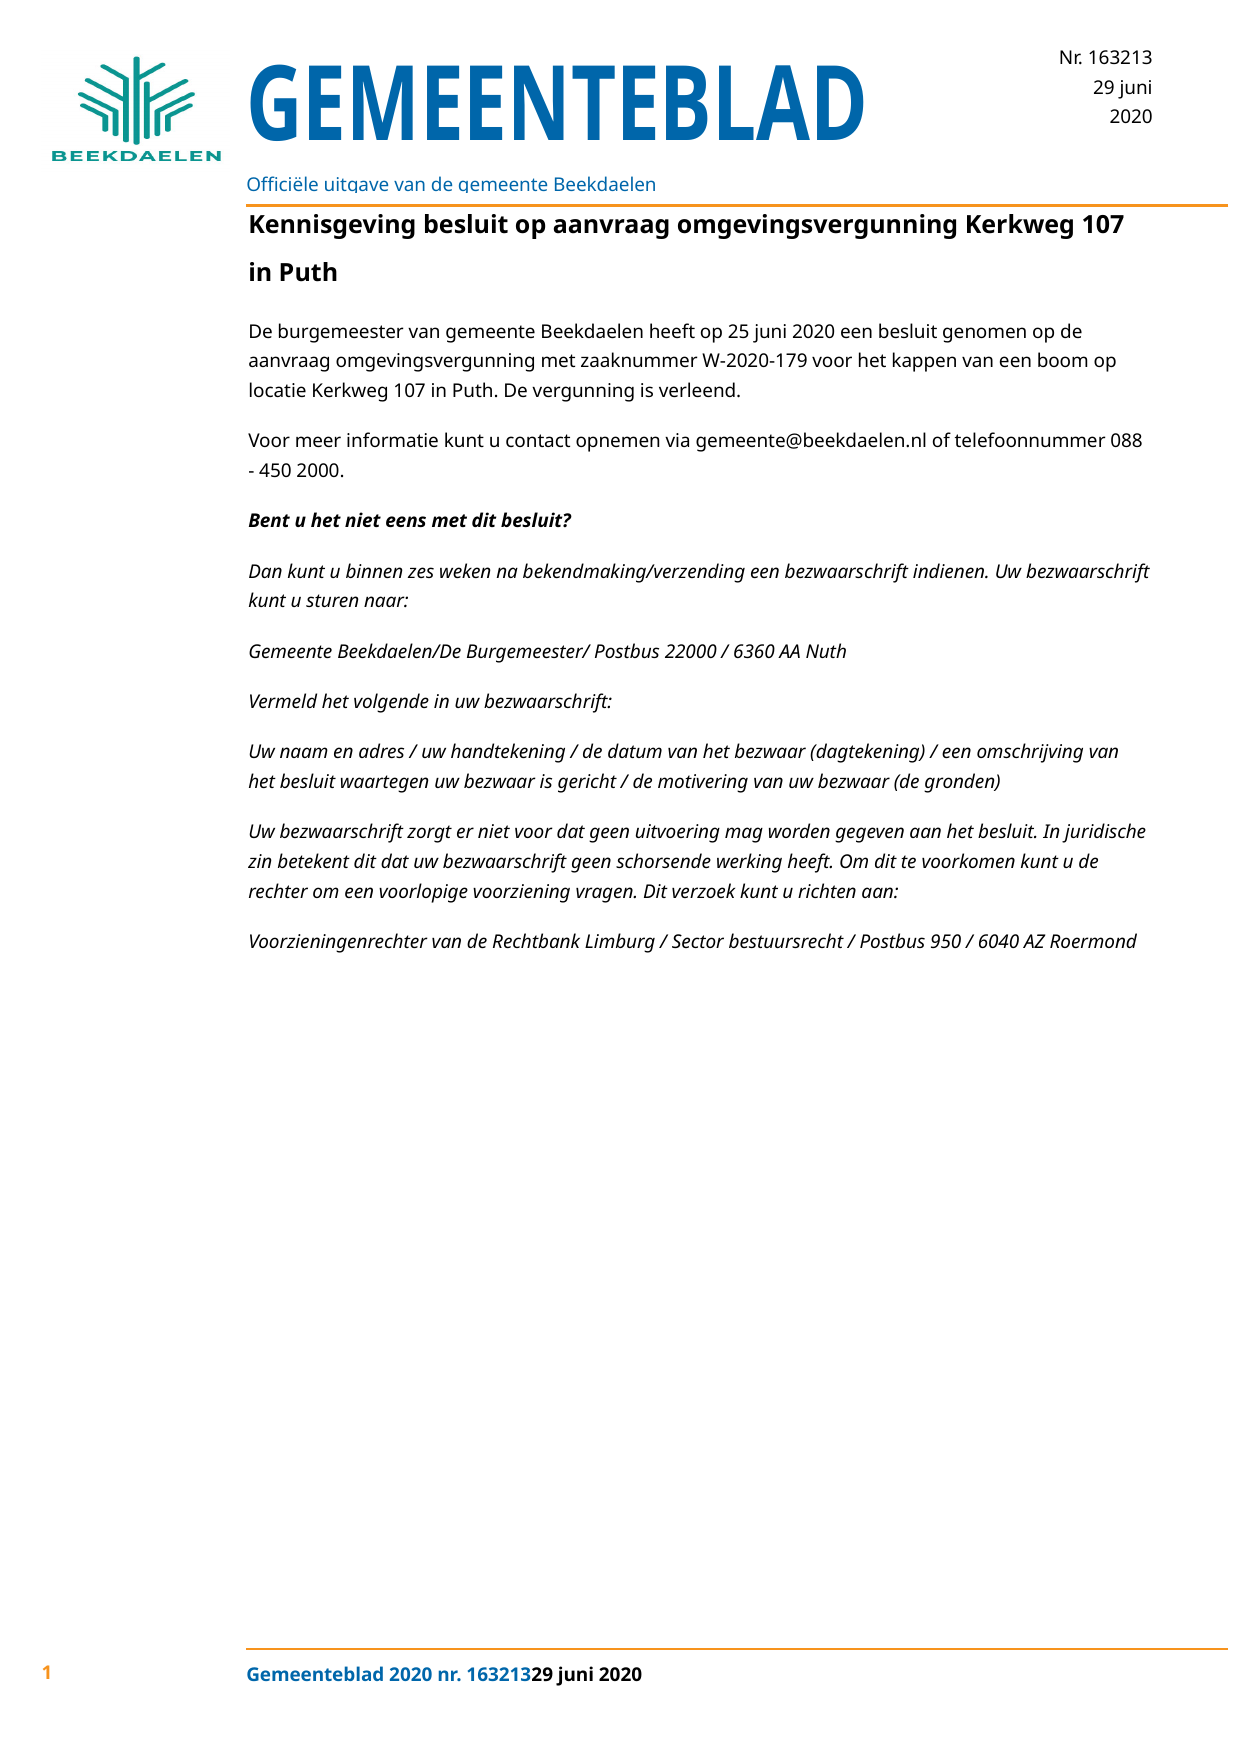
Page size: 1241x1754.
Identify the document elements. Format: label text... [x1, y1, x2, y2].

text Gemeente Beekdaelen/De Burgemeester/ Postbus 22000 / 6360 AA Nuth [248, 638, 1152, 664]
text Uw bezwaarschrift zorgt er niet voor dat geen uitvoering mag worden gegeven aan het besluit. In juridische zin betekent dit dat uw bezwaarschrift geen schorsende werking heeft. Om dit te voorkomen kunt u de rechter om een voorlopige voorziening vragen. Dit verzoek kunt u richten aan: [248, 819, 1152, 904]
text Voor meer informatie kunt u contact opnemen via gemeente@beekdaelen.nl of telefoonnummer 088 - 450 2000. [248, 427, 1152, 483]
text Dan kunt u binnen zes weken na bekendmaking/verzending een bezwaarschrift indienen. Uw bezwaarschrift kunt u sturen naar: [248, 558, 1152, 613]
text Vermeld het volgende in uw bezwaarschrift: [248, 688, 1152, 714]
text Kennisgeving besluit op aanvraag omgevingsvergunning Kerkweg 107 in Puth [248, 207, 1152, 288]
text Uw naam en adres / uw handtekening / de datum van het bezwaar (dagtekening) / een omschrijving van het besluit waartegen uw bezwaar is gericht / de motivering van uw bezwaar (de gronden) [248, 739, 1152, 794]
text Voorzieningenrechter van de Rechtbank Limburg / Sector bestuursrecht / Postbus 950 / 6040 AZ Roermond [248, 928, 1152, 954]
text De burgemeester van gemeente Beekdaelen heeft op 25 juni 2020 een besluit genomen op de aanvraag omgevingsvergunning met zaaknummer W-2020-179 voor het kappen van een boom op locatie Kerkweg 107 in Puth. De vergunning is verleend. [248, 318, 1152, 403]
picture [41, 47, 231, 172]
text Bent u het niet eens met dit besluit? [248, 507, 1152, 533]
